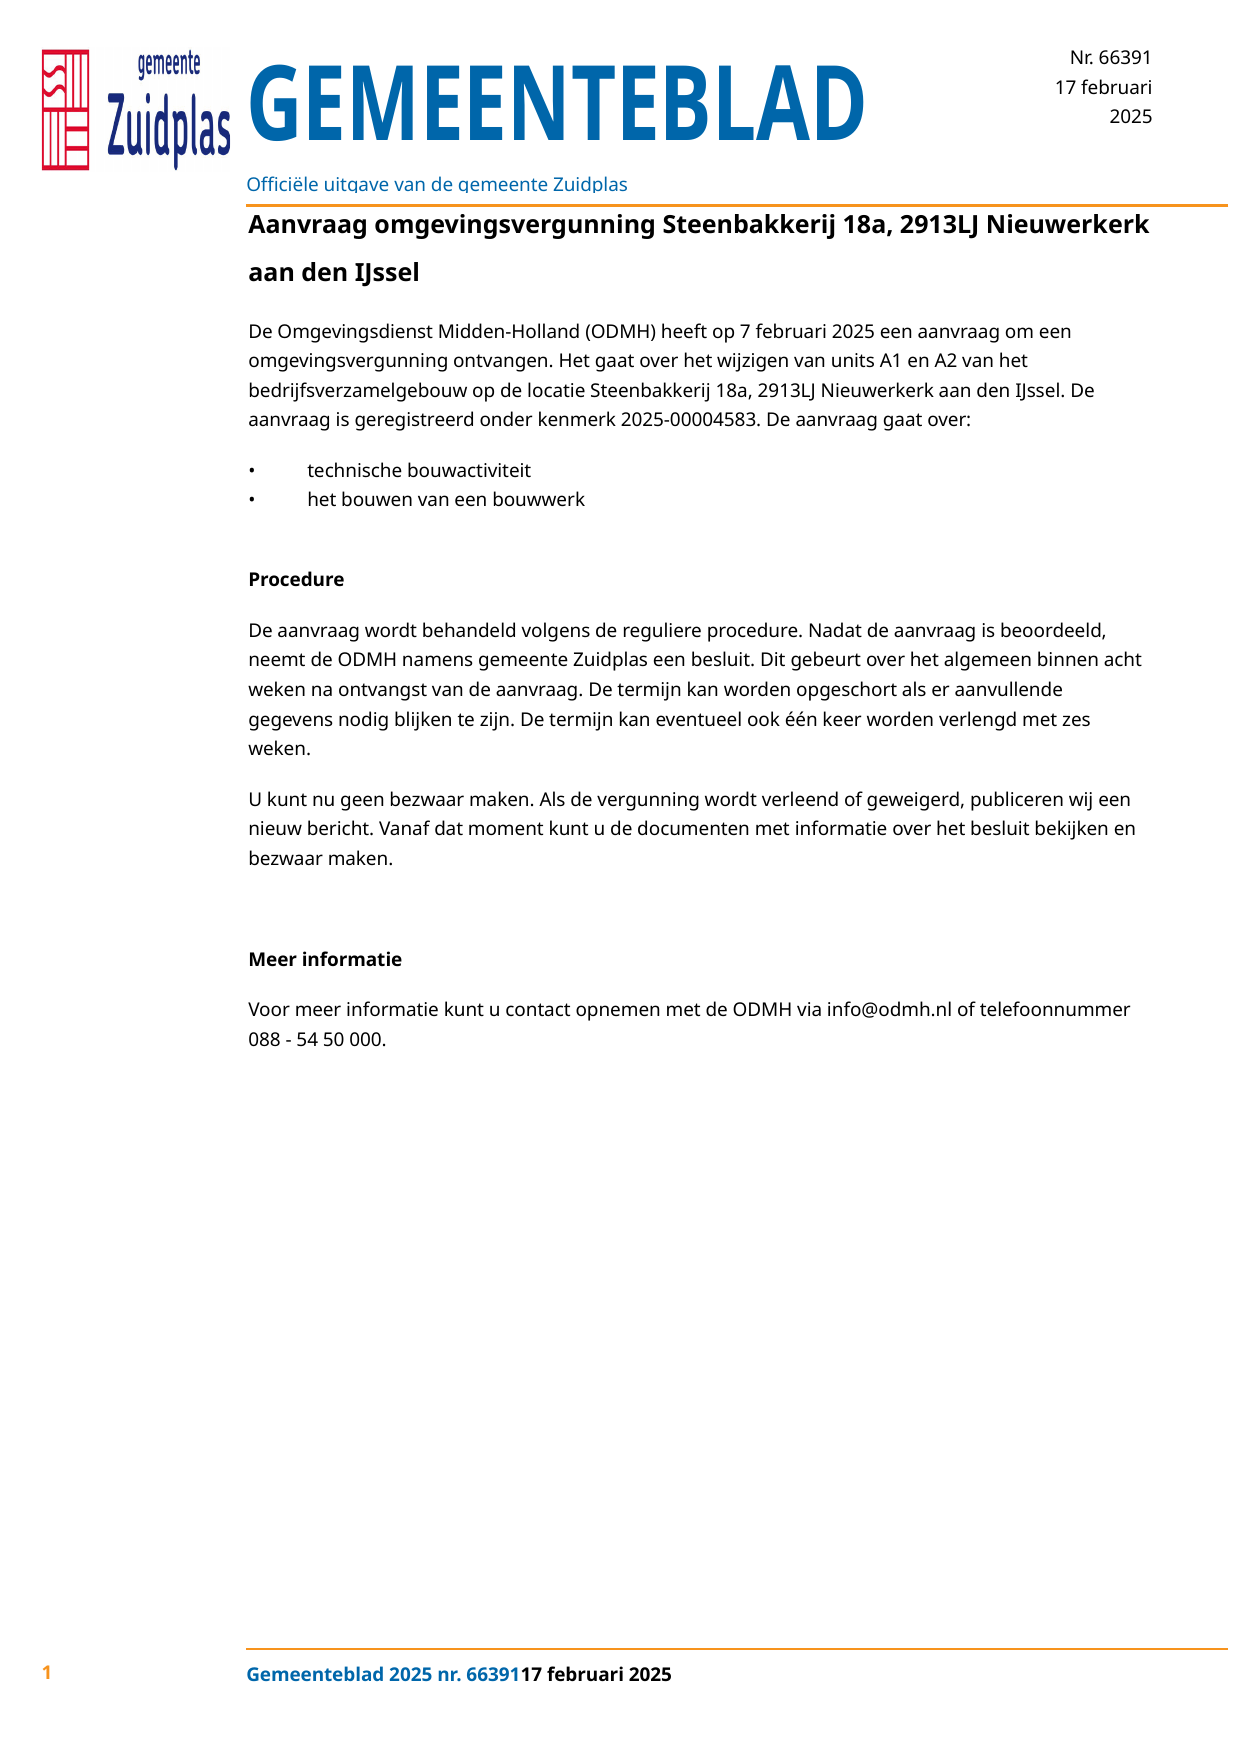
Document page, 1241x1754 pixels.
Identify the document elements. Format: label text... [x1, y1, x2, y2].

text Meer informatie [248, 946, 1152, 972]
list het bouwen van een bouwwerk [248, 487, 1152, 512]
text U kunt nu geen bezwaar maken. Als de vergunning wordt verleend of geweigerd, publiceren wij een nieuw bericht. Vanaf dat moment kunt u de documenten met informatie over het besluit bekijken en bezwaar maken. [248, 786, 1152, 871]
text Procedure [248, 567, 1152, 592]
list technische bouwactiviteit [248, 457, 1152, 483]
text Aanvraag omgevingsvergunning Steenbakkerij 18a, 2913LJ Nieuwerkerk aan den IJssel [248, 207, 1152, 288]
picture [41, 47, 231, 172]
text Voor meer informatie kunt u contact opnemen met de ODMH via info@odmh.nl of telefoonnummer 088 - 54 50 000. [248, 996, 1152, 1052]
text De aanvraag wordt behandeld volgens de reguliere procedure. Nadat de aanvraag is beoordeeld, neemt de ODMH namens gemeente Zuidplas een besluit. Dit gebeurt over het algemeen binnen acht weken na ontvangst van de aanvraag. De termijn kan worden opgeschort als er aanvullende gegevens nodig blijken te zijn. De termijn kan eventueel ook één keer worden verlengd met zes weken. [248, 617, 1152, 761]
text De Omgevingsdienst Midden-Holland (ODMH) heeft op 7 februari 2025 een aanvraag om een omgevingsvergunning ontvangen. Het gaat over het wijzigen van units A1 en A2 van het bedrijfsverzamelgebouw op de locatie Steenbakkerij 18a, 2913LJ Nieuwerkerk aan den IJssel. De aanvraag is geregistreerd onder kenmerk 2025-00004583. De aanvraag gaat over: [248, 318, 1152, 432]
